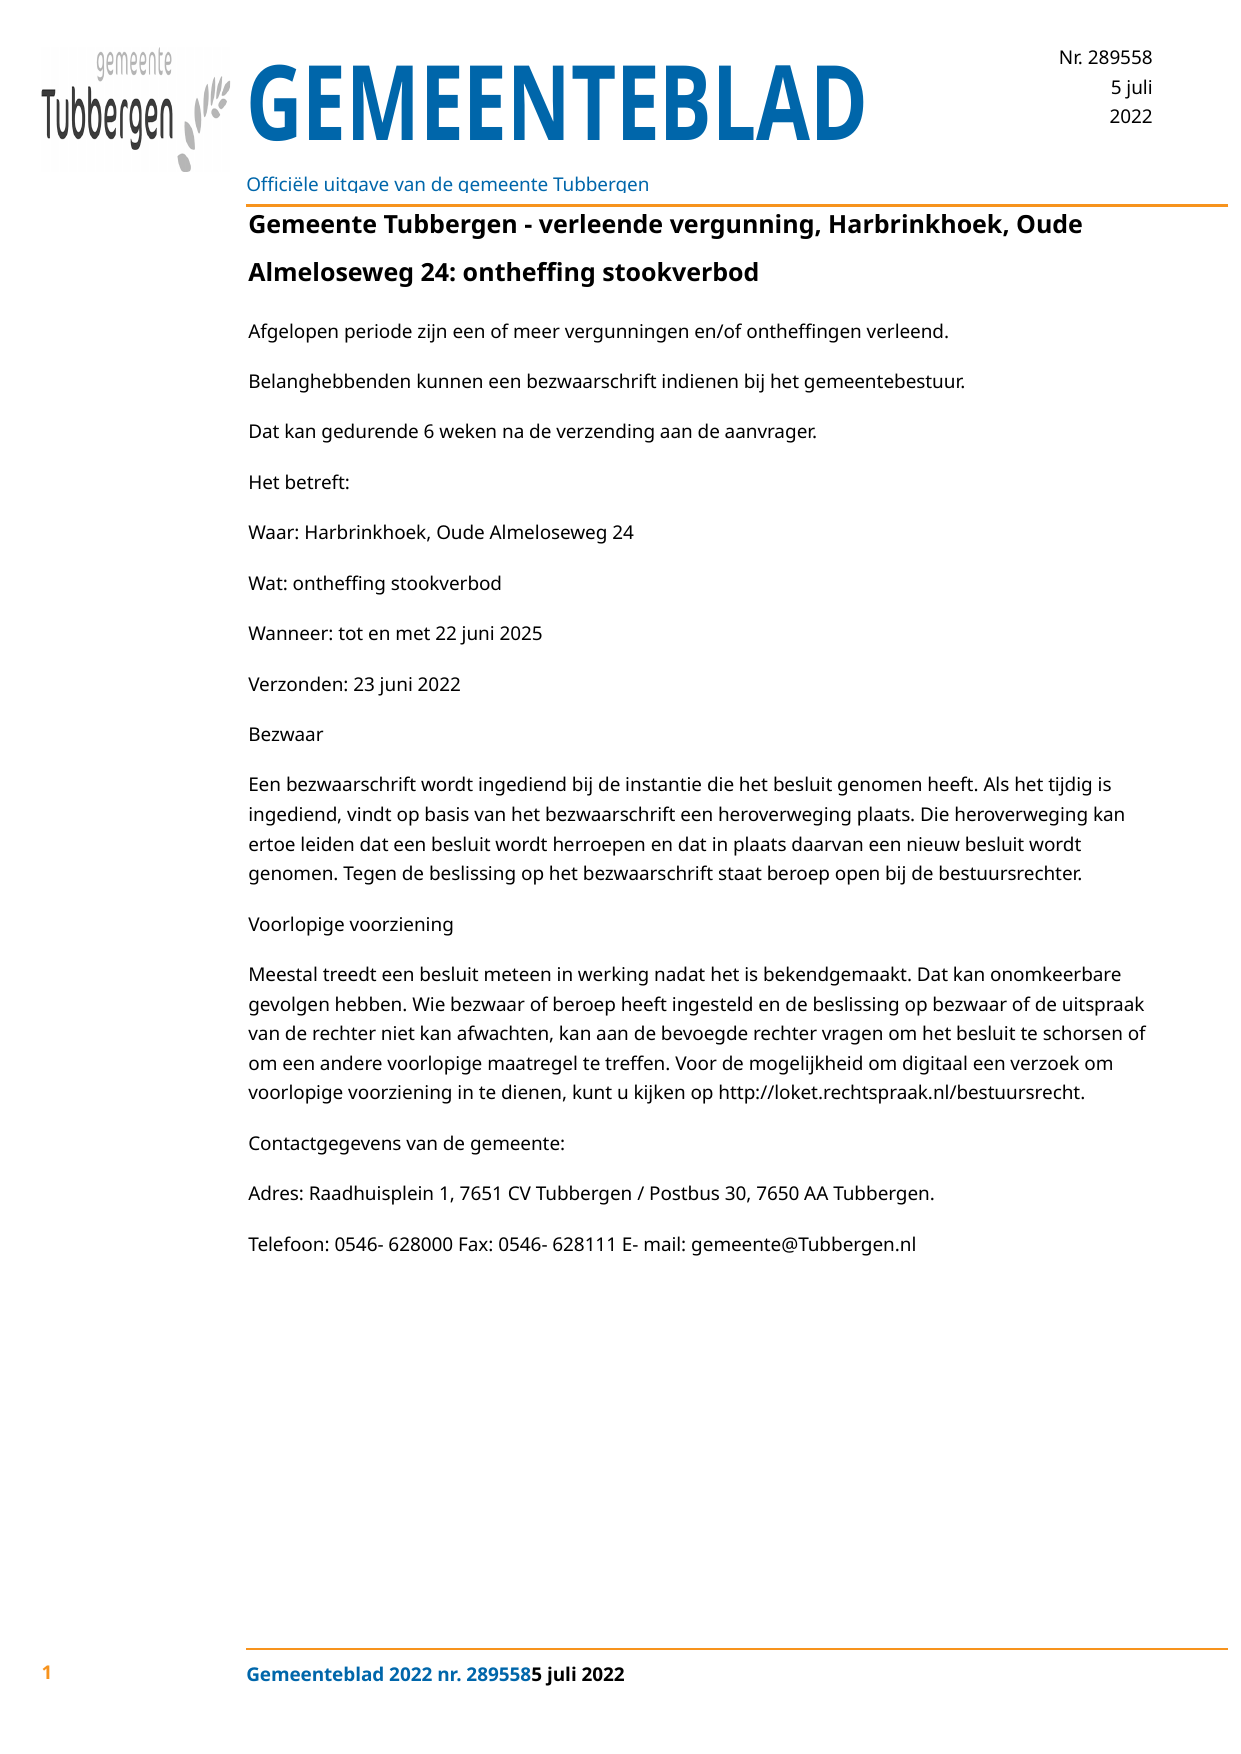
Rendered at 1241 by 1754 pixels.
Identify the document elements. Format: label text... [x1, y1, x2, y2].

text Een bezwaarschrift wordt ingediend bij de instantie die het besluit genomen heeft. Als het tijdig is ingediend, vindt op basis van het bezwaarschrift een heroverweging plaats. Die heroverweging kan ertoe leiden dat een besluit wordt herroepen en dat in plaats daarvan een nieuw besluit wordt genomen. Tegen de beslissing op het bezwaarschrift staat beroep open bij de bestuursrechter. [248, 772, 1152, 886]
text Gemeente Tubbergen - verleende vergunning, Harbrinkhoek, Oude Almeloseweg 24: ontheffing stookverbod [248, 207, 1152, 288]
text Telefoon: 0546- 628000 Fax: 0546- 628111 E- mail: gemeente@Tubbergen.nl [248, 1231, 1152, 1257]
text Wat: ontheffing stookverbod [248, 570, 1152, 596]
text Belanghebbenden kunnen een bezwaarschrift indienen bij het gemeentebestuur. [248, 368, 1152, 394]
text Dat kan gedurende 6 weken na de verzending aan de aanvrager. [248, 419, 1152, 444]
text Voorlopige voorziening [248, 911, 1152, 937]
picture [41, 47, 231, 172]
text Bezwaar [248, 721, 1152, 747]
text Contactgegevens van de gemeente: [248, 1130, 1152, 1156]
text Wanneer: tot en met 22 juni 2025 [248, 620, 1152, 646]
text Afgelopen periode zijn een of meer vergunningen en/of ontheffingen verleend. [248, 318, 1152, 344]
text Het betreft: [248, 469, 1152, 495]
text Verzonden: 23 juni 2022 [248, 671, 1152, 697]
text Waar: Harbrinkhoek, Oude Almeloseweg 24 [248, 519, 1152, 545]
text Meestal treedt een besluit meteen in werking nadat het is bekendgemaakt. Dat kan onomkeerbare gevolgen hebben. Wie bezwaar of beroep heeft ingesteld en de beslissing op bezwaar of de uitspraak van de rechter niet kan afwachten, kan aan de bevoegde rechter vragen om het besluit te schorsen of om een andere voorlopige maatregel te treffen. Voor de mogelijkheid om digitaal een verzoek om voorlopige voorziening in te dienen, kunt u kijken op http://loket.rechtspraak.nl/bestuursrecht. [248, 961, 1152, 1105]
text Adres: Raadhuisplein 1, 7651 CV Tubbergen / Postbus 30, 7650 AA Tubbergen. [248, 1180, 1152, 1206]
